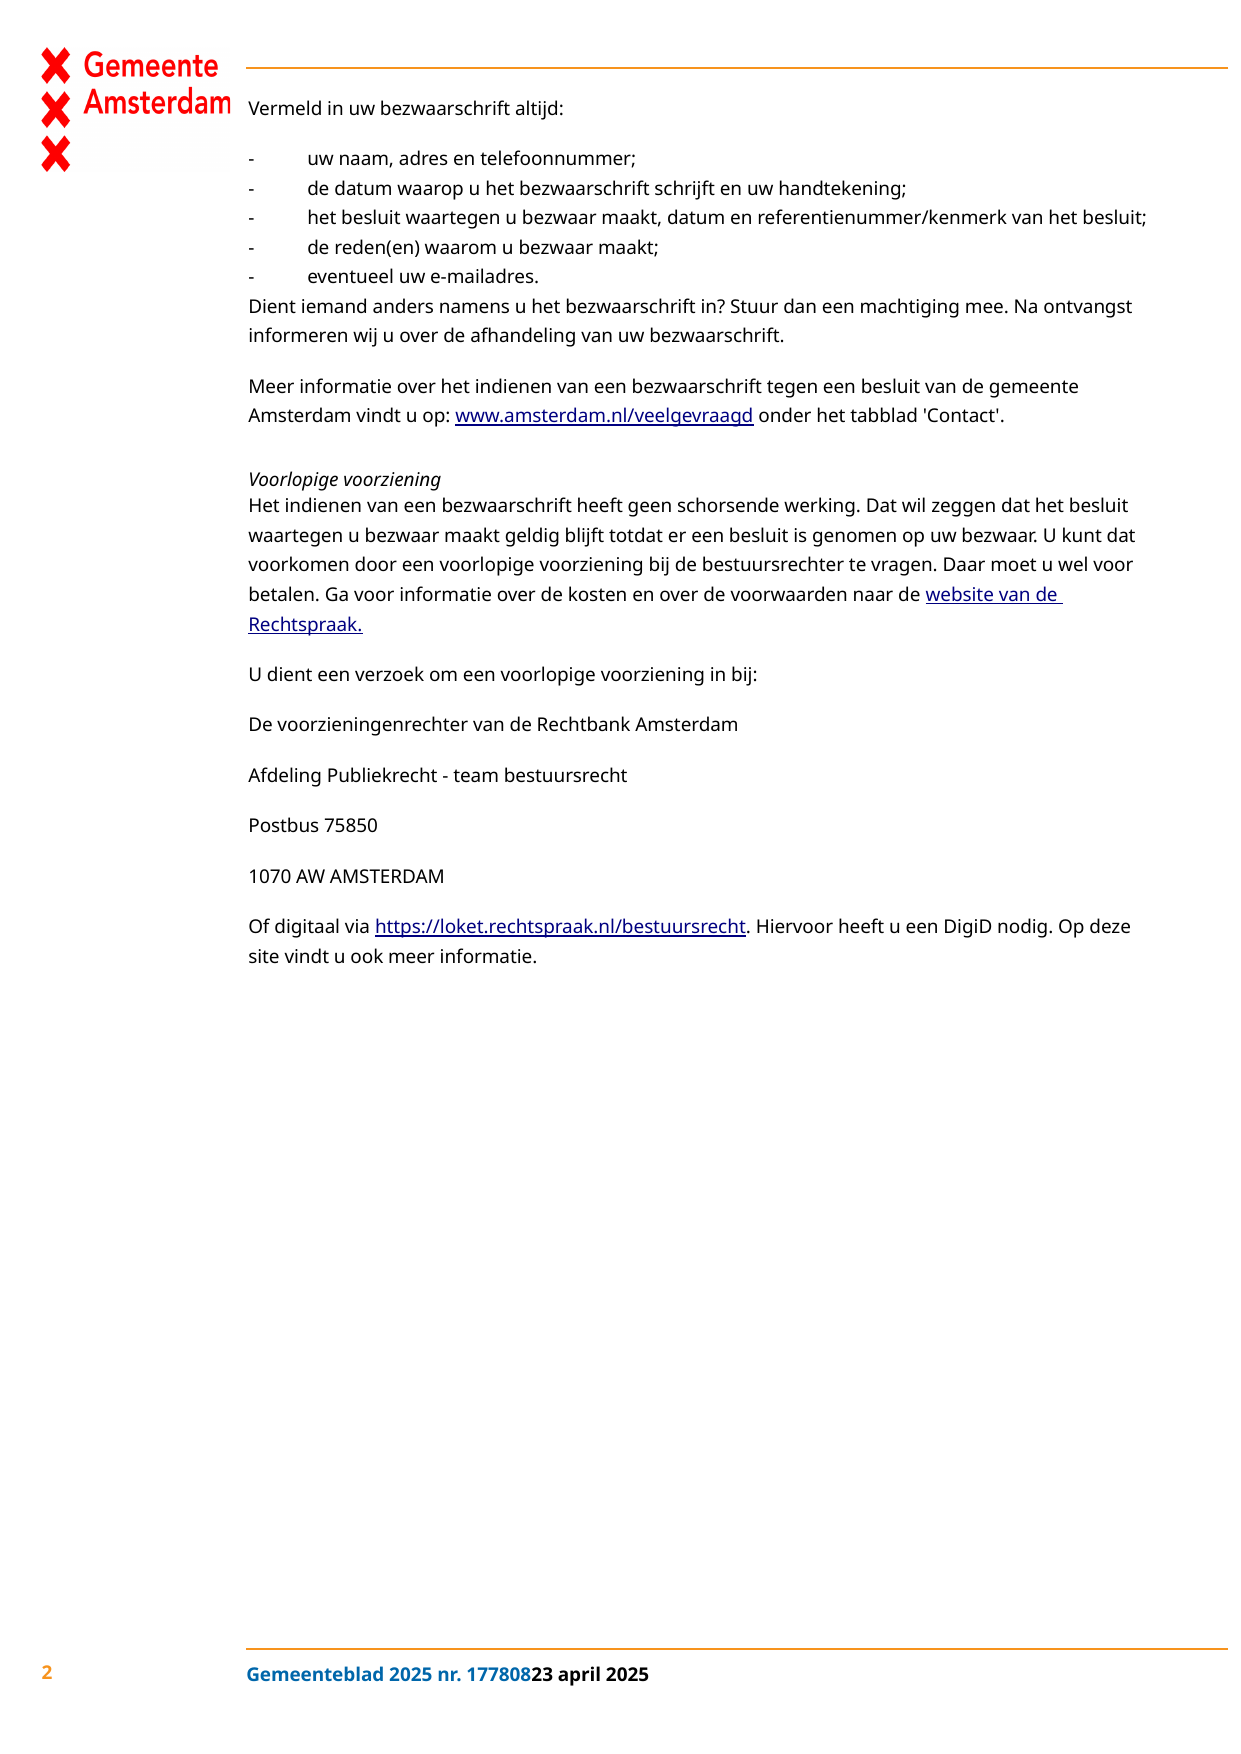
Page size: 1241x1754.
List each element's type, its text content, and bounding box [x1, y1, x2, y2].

text Meer informatie over het indienen van een bezwaarschrift tegen een besluit van de gemeente Amsterdam vindt u op: www.amsterdam.nl/veelgevraagd onder het tabblad 'Contact'. [248, 373, 1152, 428]
text Afdeling Publiekrecht - team bestuursrecht [248, 762, 1152, 788]
list de datum waarop u het bezwaarschrift schrijft en uw handtekening; [248, 175, 1152, 201]
text Dient iemand anders namens u het bezwaarschrift in? Stuur dan een machtiging mee. Na ontvangst informeren wij u over de afhandeling van uw bezwaarschrift. [248, 293, 1152, 348]
list uw naam, adres en telefoonnummer; [248, 145, 1152, 171]
text Vermeld in uw bezwaarschrift altijd: [248, 95, 1152, 121]
list de reden(en) waarom u bezwaar maakt; [248, 234, 1152, 260]
text Het indienen van een bezwaarschrift heeft geen schorsende werking. Dat wil zeggen dat het besluit waartegen u bezwaar maakt geldig blijft totdat er een besluit is genomen op uw bezwaar. U kunt dat voorkomen door een voorlopige voorziening bij de bestuursrechter te vragen. Daar moet u wel voor betalen. Ga voor informatie over de kosten en over de voorwaarden naar de website van de Rechtspraak. [248, 492, 1152, 636]
text Postbus 75850 [248, 812, 1152, 838]
text Of digitaal via https://loket.rechtspraak.nl/bestuursrecht. Hiervoor heeft u een DigiD nodig. Op deze site vindt u ook meer informatie. [248, 913, 1152, 968]
list het besluit waartegen u bezwaar maakt, datum en referentienummer/kenmerk van het besluit; [248, 204, 1152, 230]
list eventueel uw e-mailadres. [248, 263, 1152, 289]
picture [41, 47, 231, 172]
text U dient een verzoek om een voorlopige voorziening in bij: [248, 661, 1152, 687]
text De voorzieningenrechter van de Rechtbank Amsterdam [248, 712, 1152, 737]
text 1070 AW AMSTERDAM [248, 863, 1152, 888]
text Voorlopige voorziening [248, 467, 1152, 492]
